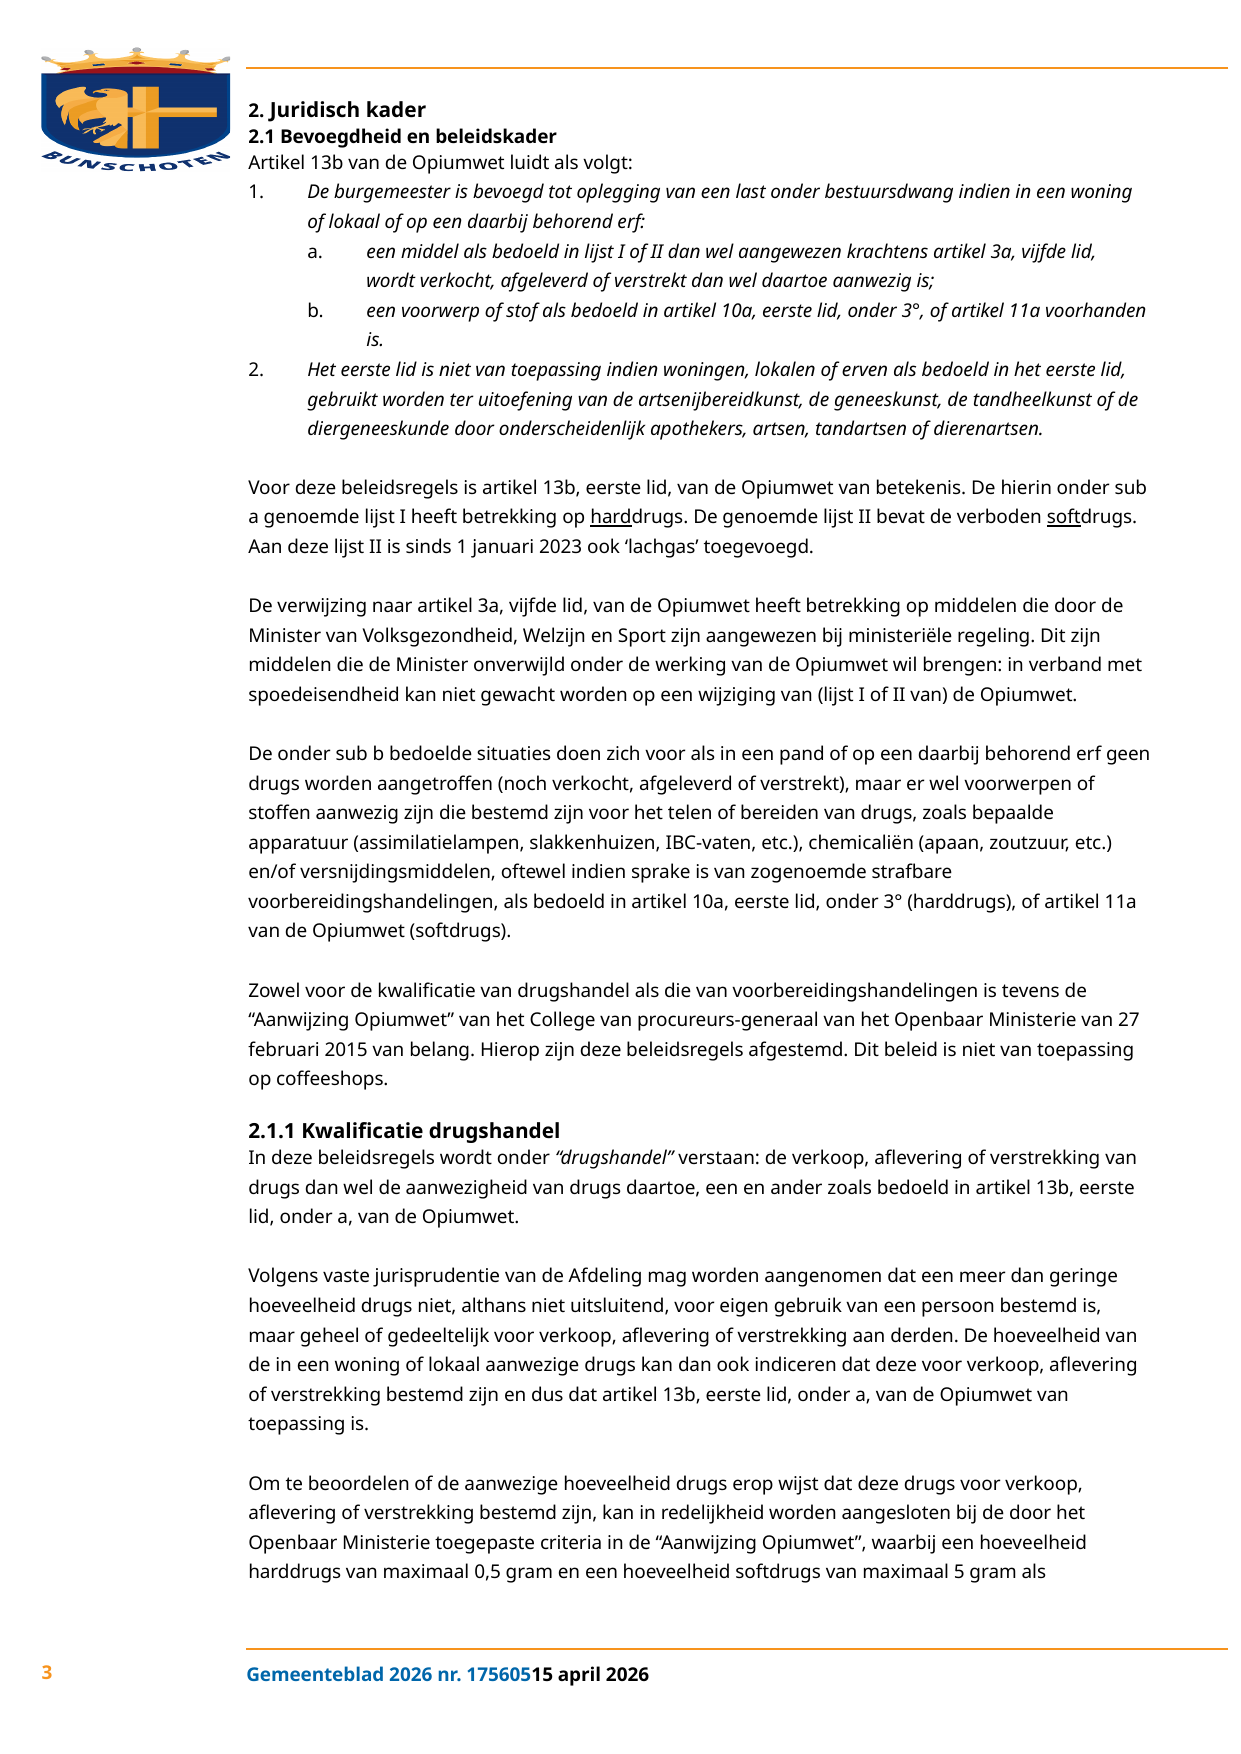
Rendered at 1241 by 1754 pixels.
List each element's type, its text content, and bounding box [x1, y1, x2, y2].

text De onder sub b bedoelde situaties doen zich voor als in een pand of op een daarbij behorend erf geen drugs worden aangetroffen (noch verkocht, afgeleverd of verstrekt), maar er wel voorwerpen of stoffen aanwezig zijn die bestemd zijn voor het telen of bereiden van drugs, zoals bepaalde apparatuur (assimilatielampen, slakkenhuizen, IBC-vaten, etc.), chemicaliën (apaan, zoutzuur, etc.) en/of versnijdingsmiddelen, oftewel indien sprake is van zogenoemde strafbare voorbereidingshandelingen, als bedoeld in artikel 10a, eerste lid, onder 3° (harddrugs), of artikel 11a van de Opiumwet (softdrugs). [248, 740, 1152, 943]
text De verwijzing naar artikel 3a, vijfde lid, van de Opiumwet heeft betrekking op middelen die door de Minister van Volksgezondheid, Welzijn en Sport zijn aangewezen bij ministeriële regeling. Dit zijn middelen die de Minister onverwijld onder de werking van de Opiumwet wil brengen: in verband met spoedeisendheid kan niet gewacht worden op een wijziging van (lijst I of II van) de Opiumwet. [248, 592, 1152, 707]
text 2.1 Bevoegdheid en beleidskader [248, 123, 1152, 149]
text Voor deze beleidsregels is artikel 13b, eerste lid, van de Opiumwet van betekenis. De hierin onder sub a genoemde lijst I heeft betrekking op harddrugs. De genoemde lijst II bevat de verboden softdrugs. Aan deze lijst II is sinds 1 januari 2023 ook ‘lachgas’ toegevoegd. [248, 474, 1152, 559]
text In deze beleidsregels wordt onder “drugshandel” verstaan: de verkoop, aflevering of verstrekking van drugs dan wel de aanwezigheid van drugs daartoe, een en ander zoals bedoeld in artikel 13b, eerste lid, onder a, van de Opiumwet. [248, 1144, 1152, 1229]
text 2.1.1 Kwalificatie drugshandel [248, 1116, 1152, 1144]
text 2. Juridisch kader [248, 95, 1152, 123]
text Om te beoordelen of de aanwezige hoeveelheid drugs erop wijst dat deze drugs voor verkoop, aflevering of verstrekking bestemd zijn, kan in redelijkheid worden aangesloten bij de door het Openbaar Ministerie toegepaste criteria in de “Aanwijzing Opiumwet”, waarbij een hoeveelheid harddrugs van maximaal 0,5 gram en een hoeveelheid softdrugs van maximaal 5 gram als [248, 1470, 1152, 1584]
text Artikel 13b van de Opiumwet luidt als volgt: [248, 149, 1152, 175]
text Volgens vaste jurisprudentie van de Afdeling mag worden aangenomen dat een meer dan geringe hoeveelheid drugs niet, althans niet uitsluitend, voor eigen gebruik van een persoon bestemd is, maar geheel of gedeeltelijk voor verkoop, aflevering of verstrekking aan derden. De hoeveelheid van de in een woning of lokaal aanwezige drugs kan dan ook indiceren dat deze voor verkoop, aflevering of verstrekking bestemd zijn en dus dat artikel 13b, eerste lid, onder a, van de Opiumwet van toepassing is. [248, 1263, 1152, 1436]
table_header De burgemeester is bevoegd tot oplegging van een last onder bestuursdwang indien in een woning of lokaal of op een daarbij behorend erf: een middel als bedoeld in lijst I of II dan wel aangewezen krachtens artikel 3a, vijfde lid, wordt verkocht, afgeleverd of verstrekt dan wel daartoe aanwezig is; een voorwerp of stof als bedoeld in artikel 10a, eerste lid, onder 3°, of artikel 11a voorhanden is. Het eerste lid is niet van toepassing indien woningen, lokalen of erven als bedoeld in het eerste lid, gebruikt worden ter uitoefening van de artsenijbereidkunst, de geneeskunst, de tandheelkunst of de diergeneeskunde door onderscheidenlijk apothekers, artsen, tandartsen of dierenartsen. [248, 179, 1152, 441]
picture [41, 47, 231, 172]
text Zowel voor de kwalificatie van drugshandel als die van voorbereidingshandelingen is tevens de “Aanwijzing Opiumwet” van het College van procureurs-generaal van het Openbaar Ministerie van 27 februari 2015 van belang. Hierop zijn deze beleidsregels afgestemd. Dit beleid is niet van toepassing op coffeeshops. [248, 977, 1152, 1091]
